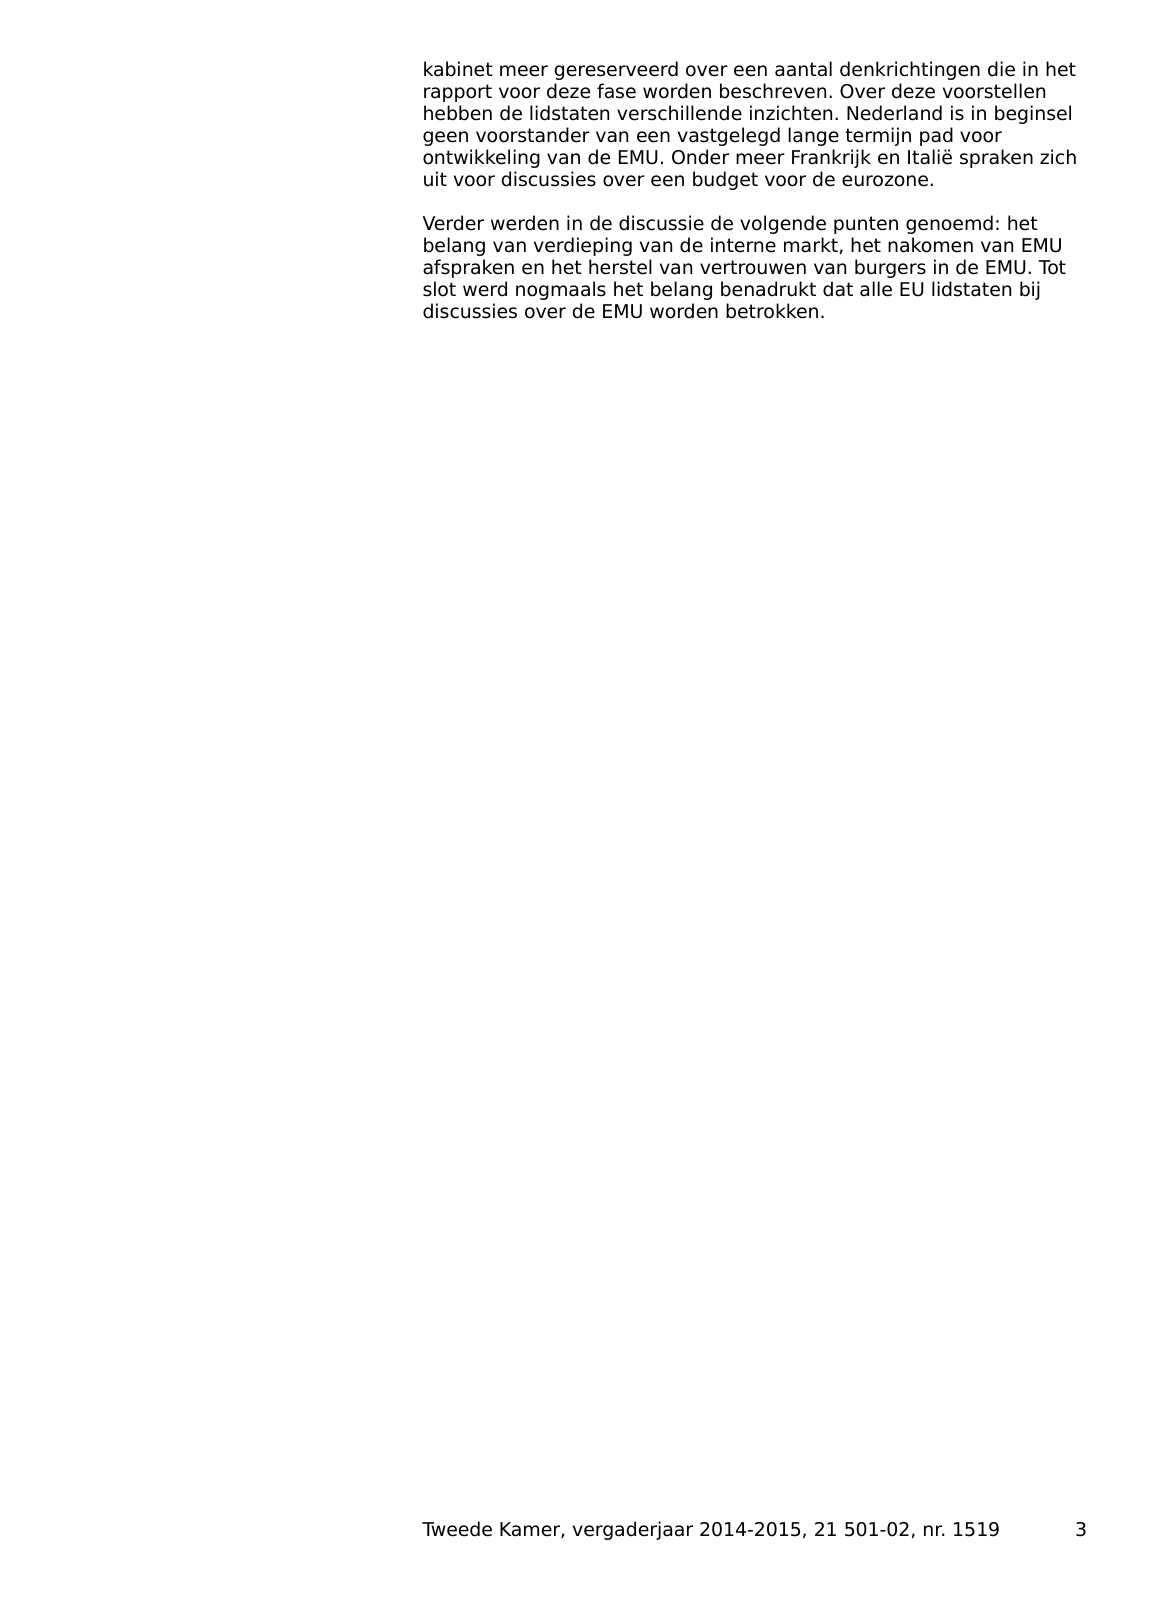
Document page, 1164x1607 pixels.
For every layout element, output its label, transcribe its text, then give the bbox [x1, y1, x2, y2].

text kabinet meer gereserveerd over een aantal denkrichtingen die in het rapport voor deze fase worden beschreven. Over deze voorstellen hebben de lidstaten verschillende inzichten. Nederland is in beginsel geen voorstander van een vastgelegd lange termijn pad voor ontwikkeling van de EMU. Onder meer Frankrijk en Italië spraken zich uit voor discussies over een budget voor de eurozone. [422, 59, 1087, 191]
text Verder werden in de discussie de volgende punten genoemd: het belang van verdieping van de interne markt, het nakomen van EMU afspraken en het herstel van vertrouwen van burgers in de EMU. Tot slot werd nogmaals het belang benadrukt dat alle EU lidstaten bij discussies over de EMU worden betrokken. [422, 213, 1087, 323]
